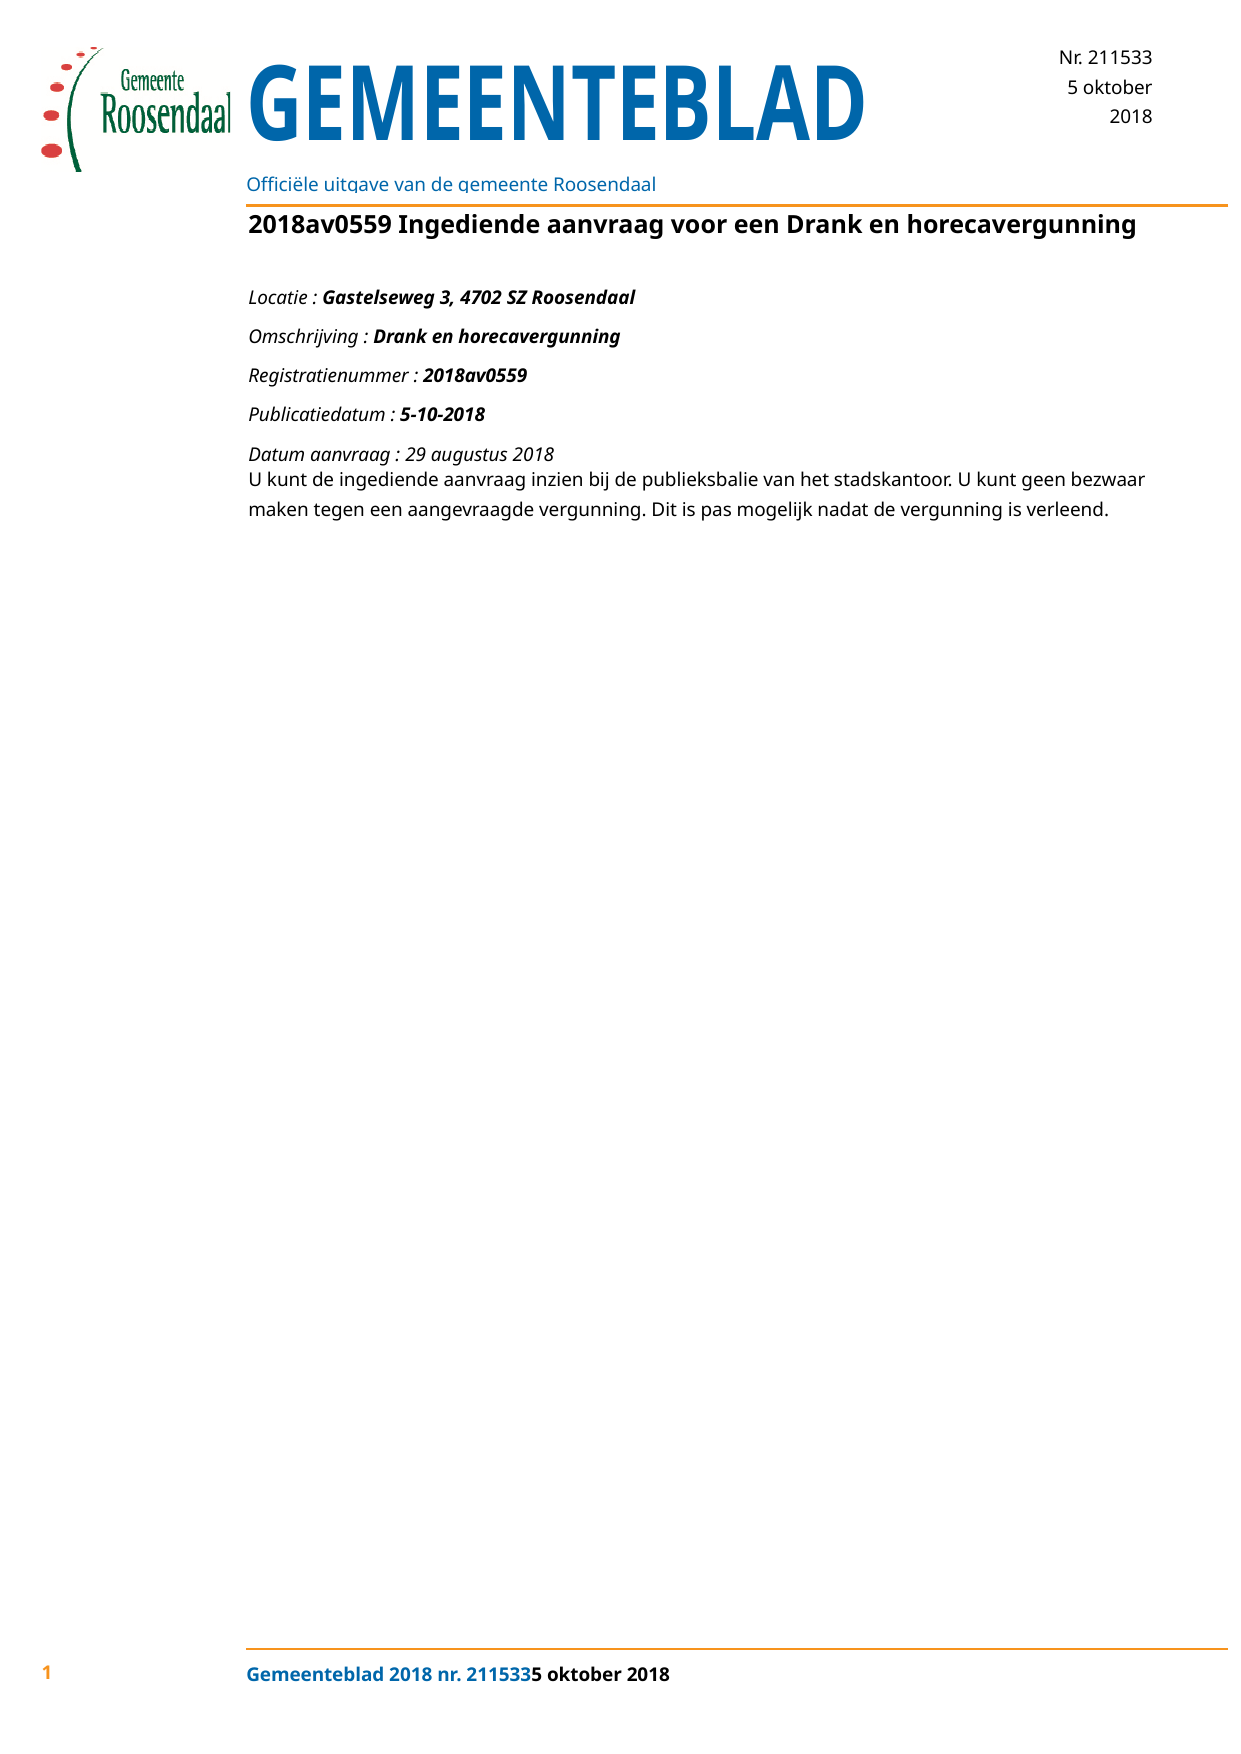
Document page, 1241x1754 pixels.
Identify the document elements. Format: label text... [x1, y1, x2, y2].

text Registratienummer : 2018av0559 [248, 362, 1152, 388]
text Datum aanvraag : 29 augustus 2018 [248, 441, 1152, 467]
text Omschrijving : Drank en horecavergunning [248, 323, 1152, 349]
text U kunt de ingediende aanvraag inzien bij de publieksbalie van het stadskantoor. U kunt geen bezwaar maken tegen een aangevraagde vergunning. Dit is pas mogelijk nadat de vergunning is verleend. [248, 467, 1152, 522]
picture [41, 47, 231, 172]
text Locatie : Gastelseweg 3, 4702 SZ Roosendaal [248, 284, 1152, 309]
text Publicatiedatum : 5-10-2018 [248, 402, 1152, 427]
text 2018av0559 Ingediende aanvraag voor een Drank en horecavergunning [248, 207, 1152, 241]
